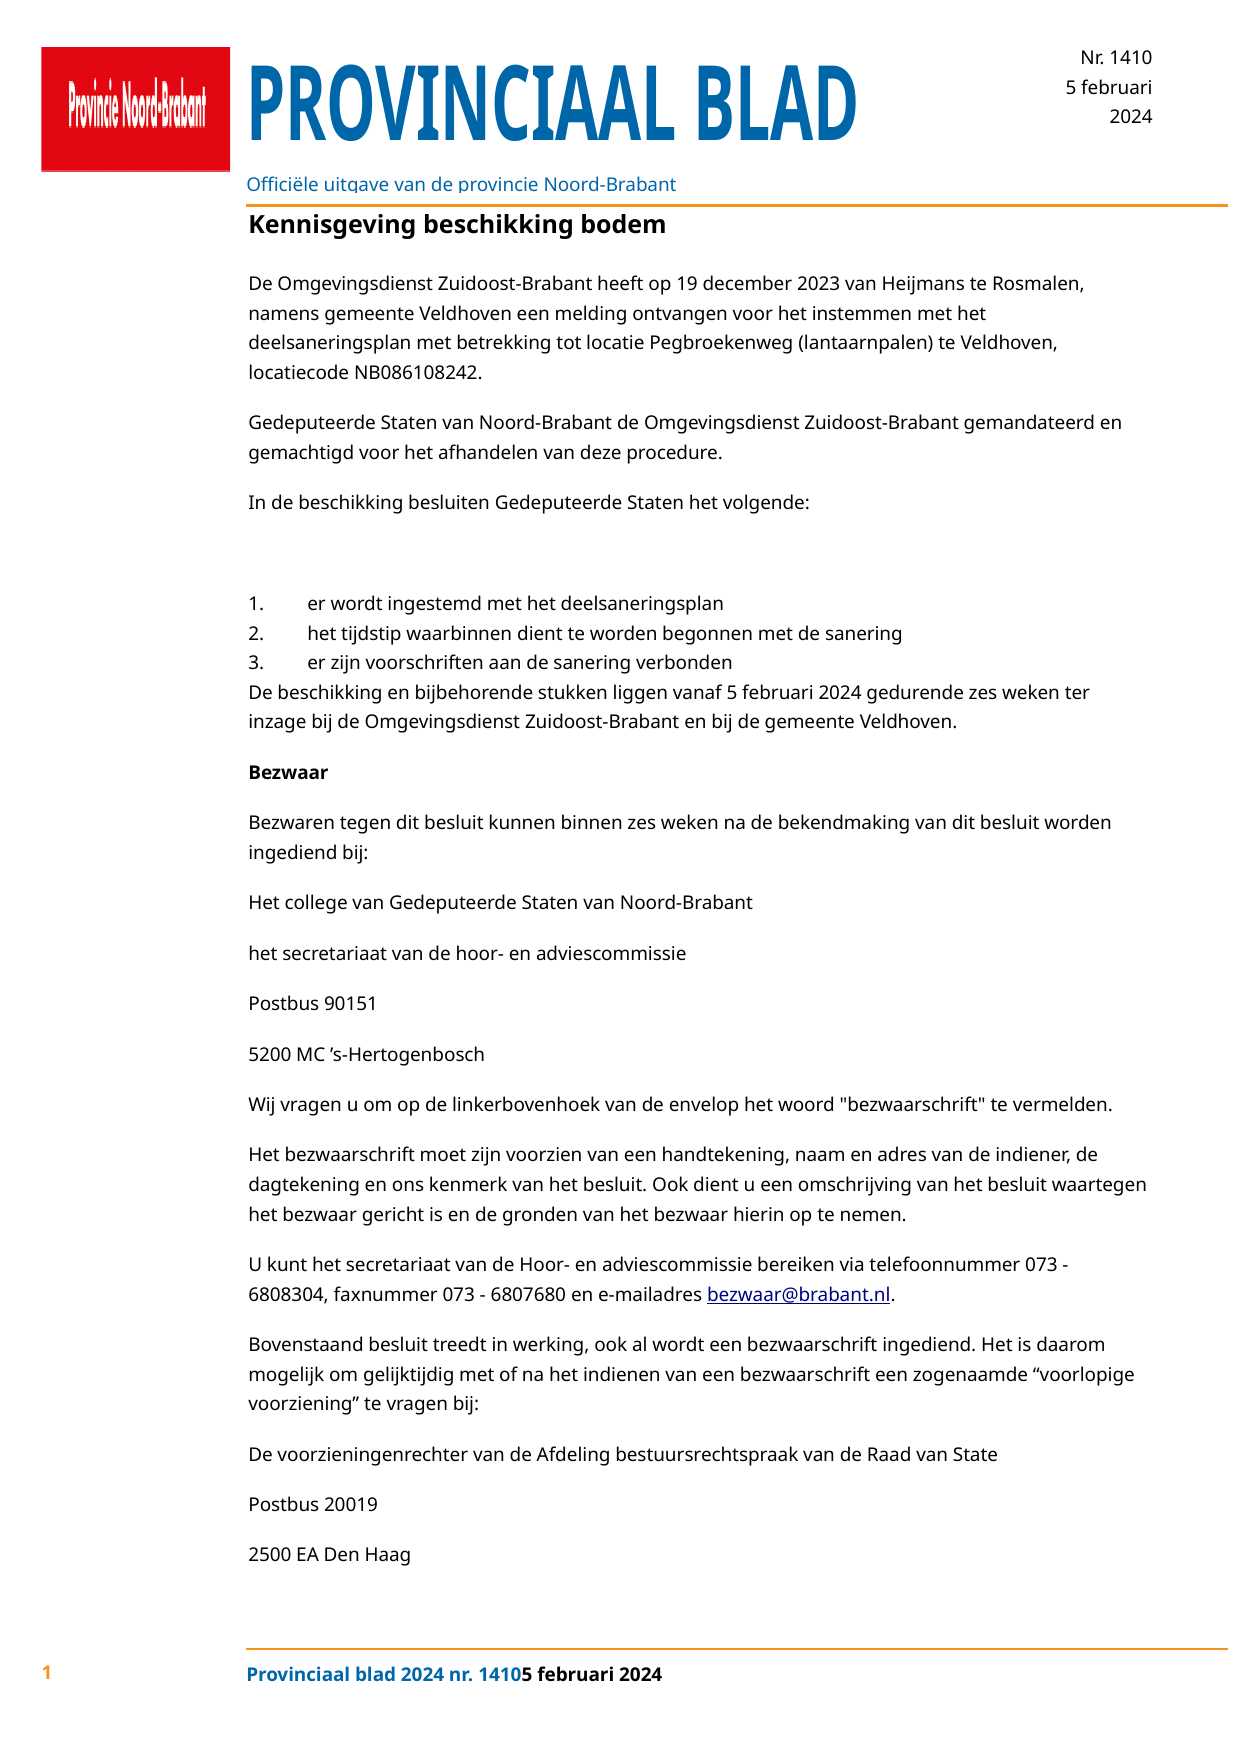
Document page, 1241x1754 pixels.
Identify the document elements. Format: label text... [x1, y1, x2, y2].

text De Omgevingsdienst Zuidoost-Brabant heeft op 19 december 2023 van Heijmans te Rosmalen, namens gemeente Veldhoven een melding ontvangen voor het instemmen met het deelsaneringsplan met betrekking tot locatie Pegbroekenweg (lantaarnpalen) te Veldhoven, locatiecode NB086108242. [248, 270, 1152, 385]
picture [41, 47, 231, 172]
list er zijn voorschriften aan de sanering verbonden [248, 649, 1152, 675]
text Gedeputeerde Staten van Noord-Brabant de Omgevingsdienst Zuidoost-Brabant gemandateerd en gemachtigd voor het afhandelen van deze procedure. [248, 409, 1152, 465]
text 5200 MC ’s-Hertogenbosch [248, 1041, 1152, 1066]
list het tijdstip waarbinnen dient te worden begonnen met de sanering [248, 620, 1152, 646]
text Wij vragen u om op de linkerbovenhoek van de envelop het woord "bezwaarschrift" te vermelden. [248, 1091, 1152, 1117]
text De beschikking en bijbehorende stukken liggen vanaf 5 februari 2024 gedurende zes weken ter inzage bij de Omgevingsdienst Zuidoost-Brabant en bij de gemeente Veldhoven. [248, 679, 1152, 734]
text het secretariaat van de hoor- en adviescommissie [248, 940, 1152, 966]
text De voorzieningenrechter van de Afdeling bestuursrechtspraak van de Raad van State [248, 1441, 1152, 1466]
text Bovenstaand besluit treedt in werking, ook al wordt een bezwaarschrift ingediend. Het is daarom mogelijk om gelijktijdig met of na het indienen van een bezwaarschrift een zogenaamde “voorlopige voorziening” te vragen bij: [248, 1331, 1152, 1416]
text Bezwaar [248, 759, 1152, 785]
text U kunt het secretariaat van de Hoor- en adviescommissie bereiken via telefoonnummer 073 - 6808304, faxnummer 073 - 6807680 en e-mailadres bezwaar@brabant.nl. [248, 1251, 1152, 1306]
text Postbus 90151 [248, 990, 1152, 1016]
text Bezwaren tegen dit besluit kunnen binnen zes weken na de bekendmaking van dit besluit worden ingediend bij: [248, 809, 1152, 865]
text Postbus 20019 [248, 1491, 1152, 1517]
text Kennisgeving beschikking bodem [248, 207, 1152, 241]
list er wordt ingestemd met het deelsaneringsplan [248, 590, 1152, 616]
text Het college van Gedeputeerde Staten van Noord-Brabant [248, 889, 1152, 915]
text Het bezwaarschrift moet zijn voorzien van een handtekening, naam en adres van de indiener, de dagtekening en ons kenmerk van het besluit. Ook dient u een omschrijving van het besluit waartegen het bezwaar gericht is en de gronden van het bezwaar hierin op te nemen. [248, 1142, 1152, 1226]
text 2500 EA Den Haag [248, 1542, 1152, 1567]
text In de beschikking besluiten Gedeputeerde Staten het volgende: [248, 489, 1152, 515]
